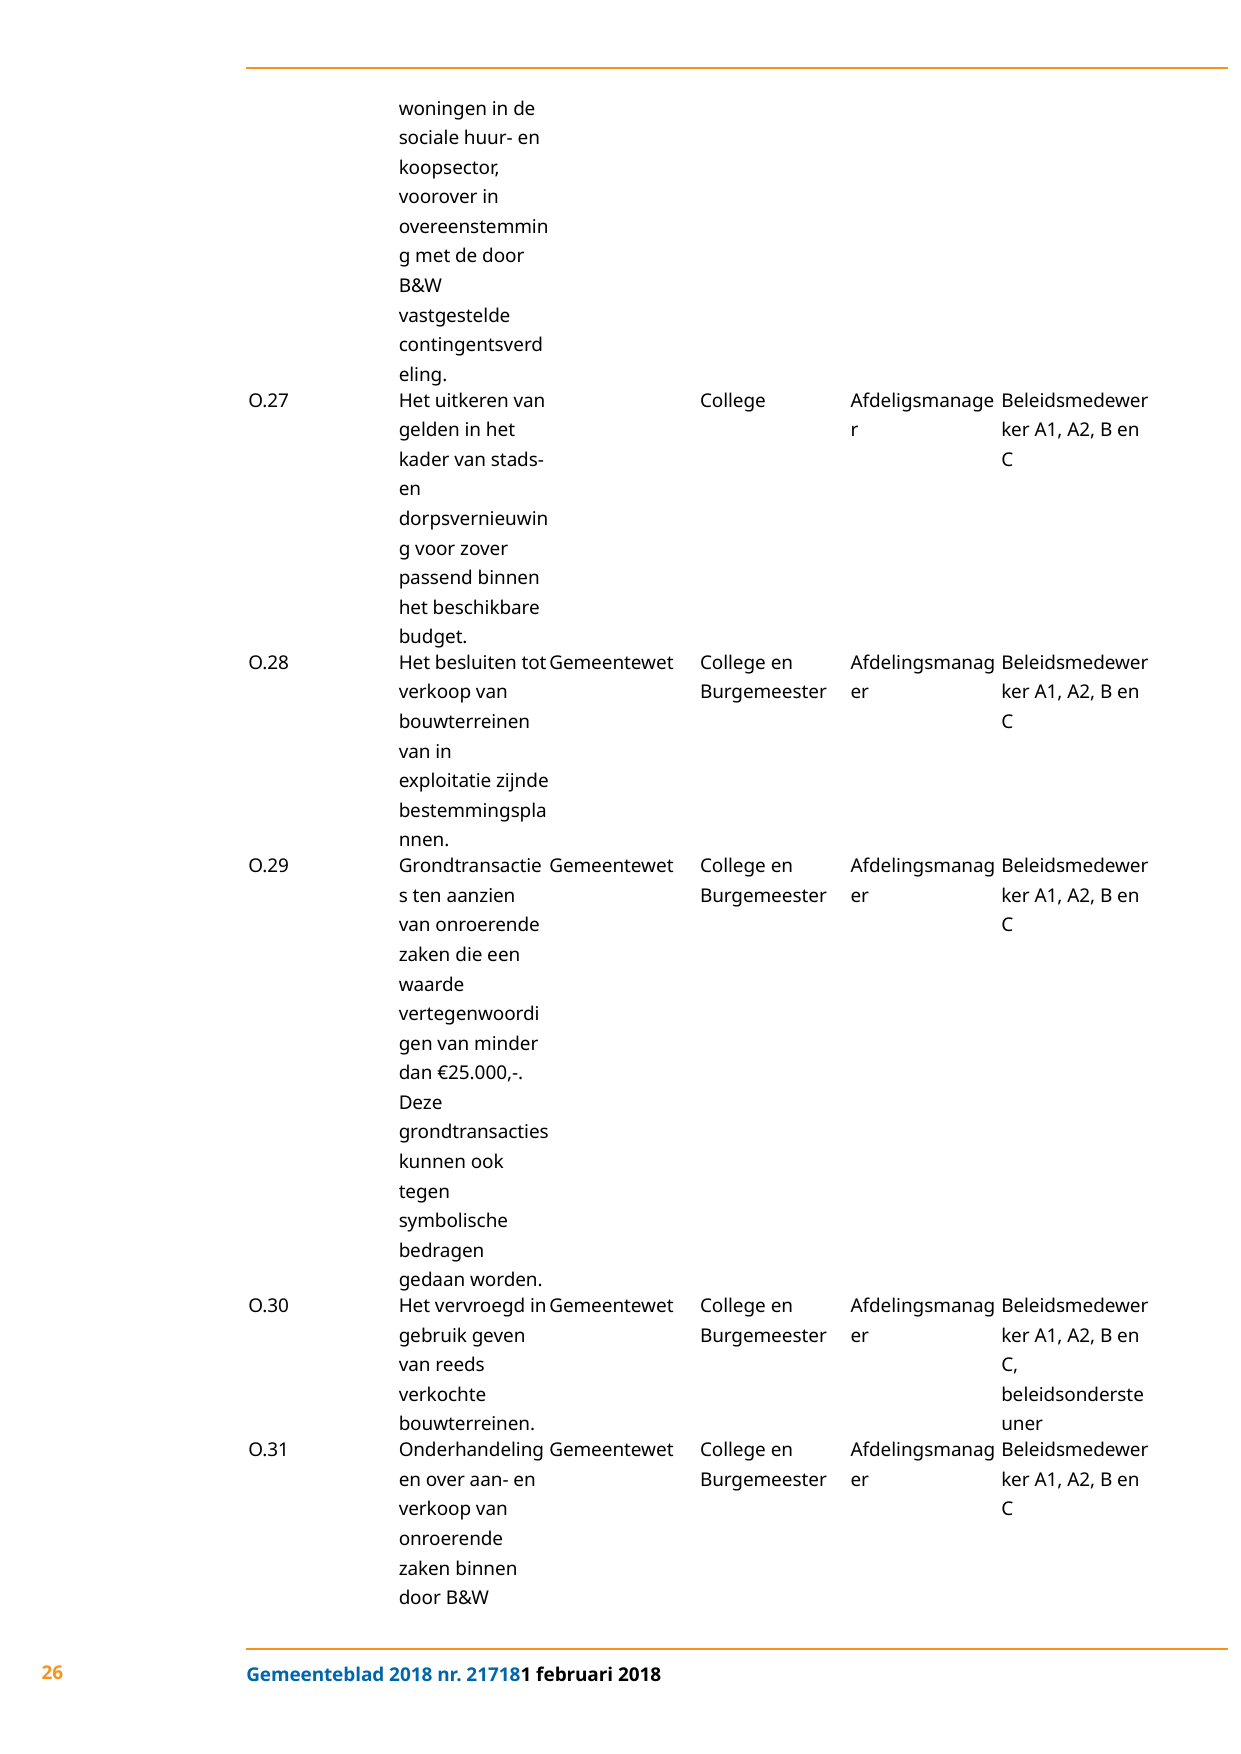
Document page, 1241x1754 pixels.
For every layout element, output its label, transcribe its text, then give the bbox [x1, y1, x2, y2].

table_cell Het besluiten tot verkoop van bouwterreinen van in exploitatie zijnde bestemmingsplannen. [399, 649, 549, 852]
table_cell Beleidsmedewerker A1, A2, B en C [1001, 649, 1152, 852]
table_cell [700, 95, 850, 387]
table_cell College en Burgemeester [700, 1292, 850, 1436]
table_cell Beleidsmedewerker A1, A2, B en C [1001, 1436, 1152, 1610]
table_cell Onderhandelingen over aan- en verkoop van onroerende zaken binnen door B&W [399, 1436, 549, 1610]
table_cell [1001, 95, 1152, 387]
table_cell Gemeentewet [549, 1292, 700, 1436]
table_cell Gemeentewet [549, 853, 700, 1292]
table_cell Het vervroegd in gebruik geven van reeds verkochte bouwterreinen. [399, 1292, 549, 1436]
table_cell O.27 [248, 387, 398, 649]
table_cell Het uitkeren van gelden in het kader van stads- en dorpsvernieuwing voor zover passend binnen het beschikbare budget. [399, 387, 549, 649]
table_cell O.30 [248, 1292, 398, 1436]
table_cell Beleidsmedewerker A1, A2, B en C [1001, 387, 1152, 649]
table_cell [549, 387, 700, 649]
table_cell Beleidsmedewerker A1, A2, B en C [1001, 853, 1152, 1292]
table_cell [549, 95, 700, 387]
table_cell Afdelingsmanager [850, 1436, 1001, 1610]
table_cell Afdeligsmanager [850, 387, 1001, 649]
table_cell Afdelingsmanager [850, 1292, 1001, 1436]
picture [41, 47, 231, 172]
table_cell Grondtransacties ten aanzien van onroerende zaken die een waarde vertegenwoordigen van minder dan €25.000,-. Deze grondtransacties kunnen ook tegen symbolische bedragen gedaan worden. [399, 853, 549, 1292]
table_cell [248, 95, 398, 387]
table_cell O.28 [248, 649, 398, 852]
table_cell Gemeentewet [549, 649, 700, 852]
table_cell O.29 [248, 853, 398, 1292]
table_cell O.31 [248, 1436, 398, 1610]
table_cell Beleidsmedewerker A1, A2, B en C, beleidsondersteuner [1001, 1292, 1152, 1436]
table_cell [850, 95, 1001, 387]
table_cell College en Burgemeester [700, 1436, 850, 1610]
table_cell Gemeentewet [549, 1436, 700, 1610]
table_cell College en Burgemeester [700, 853, 850, 1292]
table_cell College en Burgemeester [700, 649, 850, 852]
table_cell College [700, 387, 850, 649]
table_cell woningen in de sociale huur- en koopsector, voorover in overeenstemming met de door B&W vastgestelde contingentsverdeling. [399, 95, 549, 387]
table_cell Afdelingsmanager [850, 853, 1001, 1292]
table_cell Afdelingsmanager [850, 649, 1001, 852]
